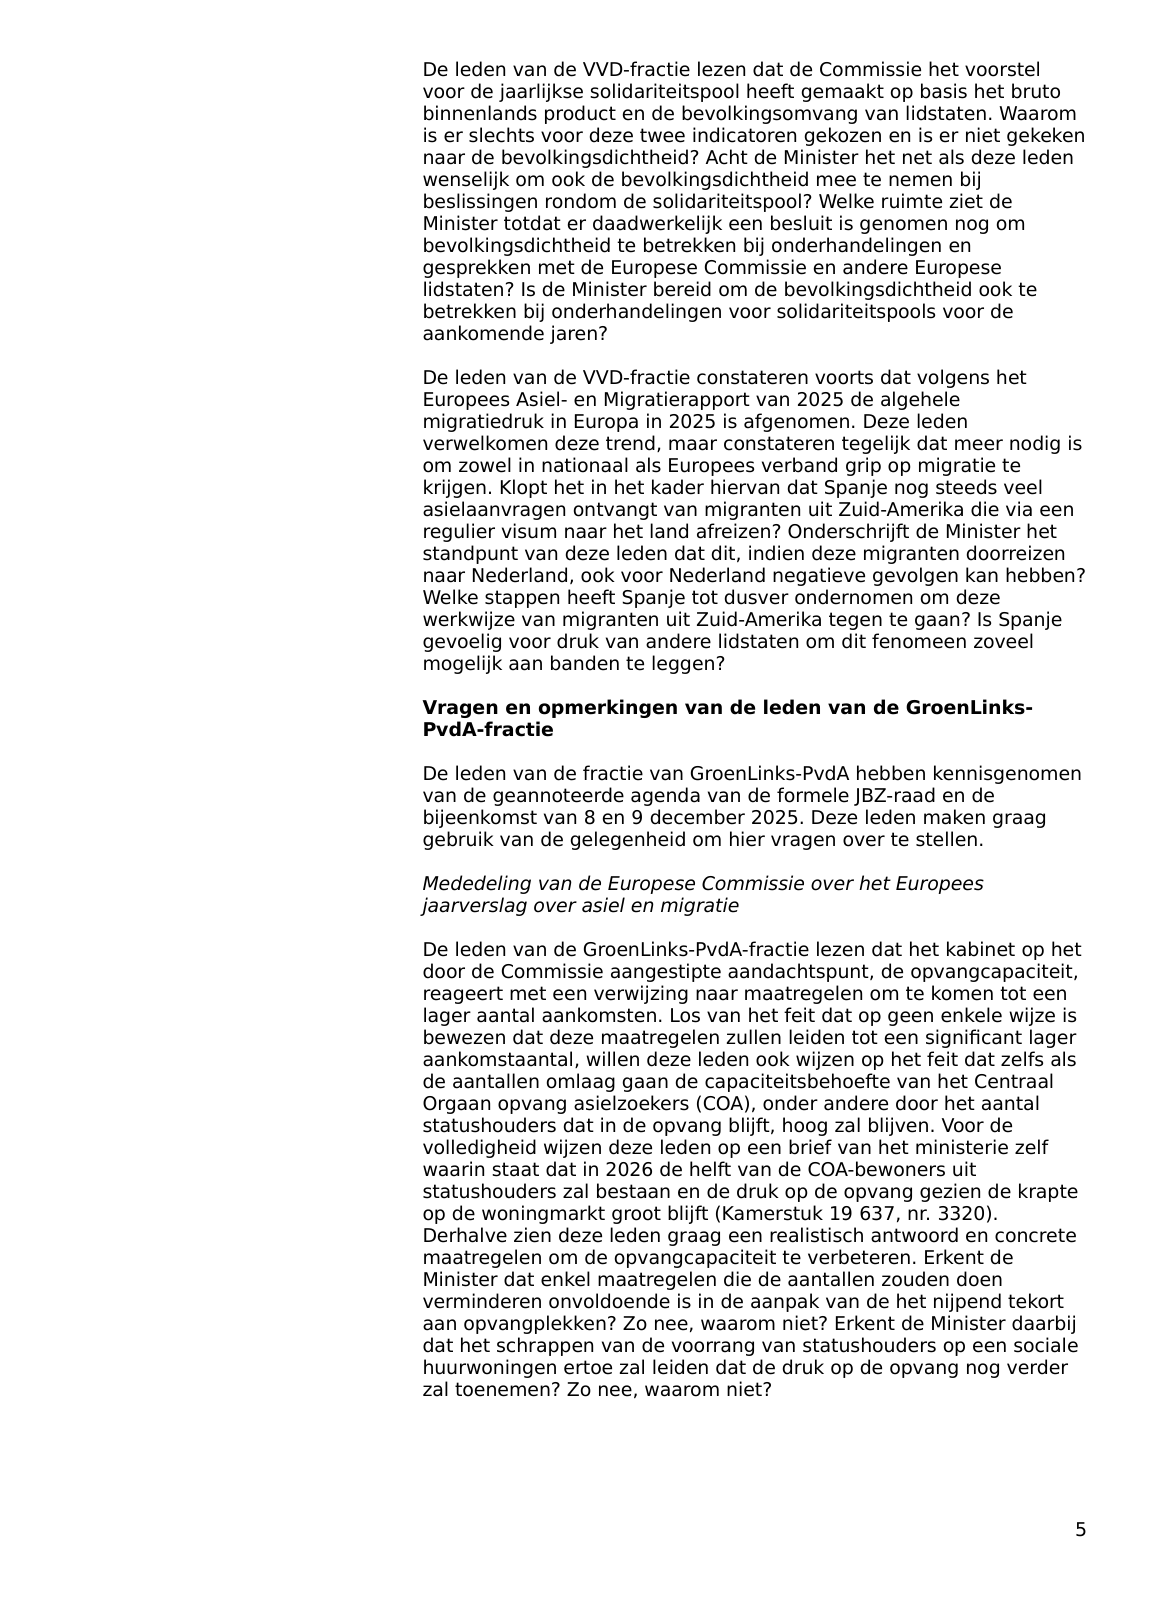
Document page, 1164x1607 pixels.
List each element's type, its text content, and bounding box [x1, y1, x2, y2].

subtitle Mededeling van de Europese Commissie over het Europees jaarverslag over asiel en migratie [422, 873, 1087, 917]
text De leden van de VVD-fractie constateren voorts dat volgens het Europees Asiel- en Migratierapport van 2025 de algehele migratiedruk in Europa in 2025 is afgenomen. Deze leden verwelkomen deze trend, maar constateren tegelijk dat meer nodig is om zowel in nationaal als Europees verband grip op migratie te krijgen. Klopt het in het kader hiervan dat Spanje nog steeds veel asielaanvragen ontvangt van migranten uit Zuid-Amerika die via een regulier visum naar het land afreizen? Onderschrijft de Minister het standpunt van deze leden dat dit, indien deze migranten doorreizen naar Nederland, ook voor Nederland negatieve gevolgen kan hebben? Welke stappen heeft Spanje tot dusver ondernomen om deze werkwijze van migranten uit Zuid-Amerika tegen te gaan? Is Spanje gevoelig voor druk van andere lidstaten om dit fenomeen zoveel mogelijk aan banden te leggen? [422, 367, 1087, 675]
subtitle Vragen en opmerkingen van de leden van de GroenLinks-PvdA-fractie [422, 697, 1087, 741]
text De leden van de GroenLinks-PvdA-fractie lezen dat het kabinet op het door de Commissie aangestipte aandachtspunt, de opvangcapaciteit, reageert met een verwijzing naar maatregelen om te komen tot een lager aantal aankomsten. Los van het feit dat op geen enkele wijze is bewezen dat deze maatregelen zullen leiden tot een significant lager aankomstaantal, willen deze leden ook wijzen op het feit dat zelfs als de aantallen omlaag gaan de capaciteitsbehoefte van het Centraal Orgaan opvang asielzoekers (COA), onder andere door het aantal statushouders dat in de opvang blijft, hoog zal blijven. Voor de volledigheid wijzen deze leden op een brief van het ministerie zelf waarin staat dat in 2026 de helft van de COA-bewoners uit statushouders zal bestaan en de druk op de opvang gezien de krapte op de woningmarkt groot blijft (Kamerstuk 19 637, nr. 3320). Derhalve zien deze leden graag een realistisch antwoord en concrete maatregelen om de opvangcapaciteit te verbeteren. Erkent de Minister dat enkel maatregelen die de aantallen zouden doen verminderen onvoldoende is in de aanpak van de het nijpend tekort aan opvangplekken? Zo nee, waarom niet? Erkent de Minister daarbij dat het schrappen van de voorrang van statushouders op een sociale huurwoningen ertoe zal leiden dat de druk op de opvang nog verder zal toenemen? Zo nee, waarom niet? [422, 939, 1087, 1401]
text De leden van de VVD-fractie lezen dat de Commissie het voorstel voor de jaarlijkse solidariteitspool heeft gemaakt op basis het bruto binnenlands product en de bevolkingsomvang van lidstaten. Waarom is er slechts voor deze twee indicatoren gekozen en is er niet gekeken naar de bevolkingsdichtheid? Acht de Minister het net als deze leden wenselijk om ook de bevolkingsdichtheid mee te nemen bij beslissingen rondom de solidariteitspool? Welke ruimte ziet de Minister totdat er daadwerkelijk een besluit is genomen nog om bevolkingsdichtheid te betrekken bij onderhandelingen en gesprekken met de Europese Commissie en andere Europese lidstaten? Is de Minister bereid om de bevolkingsdichtheid ook te betrekken bij onderhandelingen voor solidariteitspools voor de aankomende jaren? [422, 59, 1087, 345]
text De leden van de fractie van GroenLinks-PvdA hebben kennisgenomen van de geannoteerde agenda van de formele JBZ-raad en de bijeenkomst van 8 en 9 december 2025. Deze leden maken graag gebruik van de gelegenheid om hier vragen over te stellen. [422, 763, 1087, 851]
